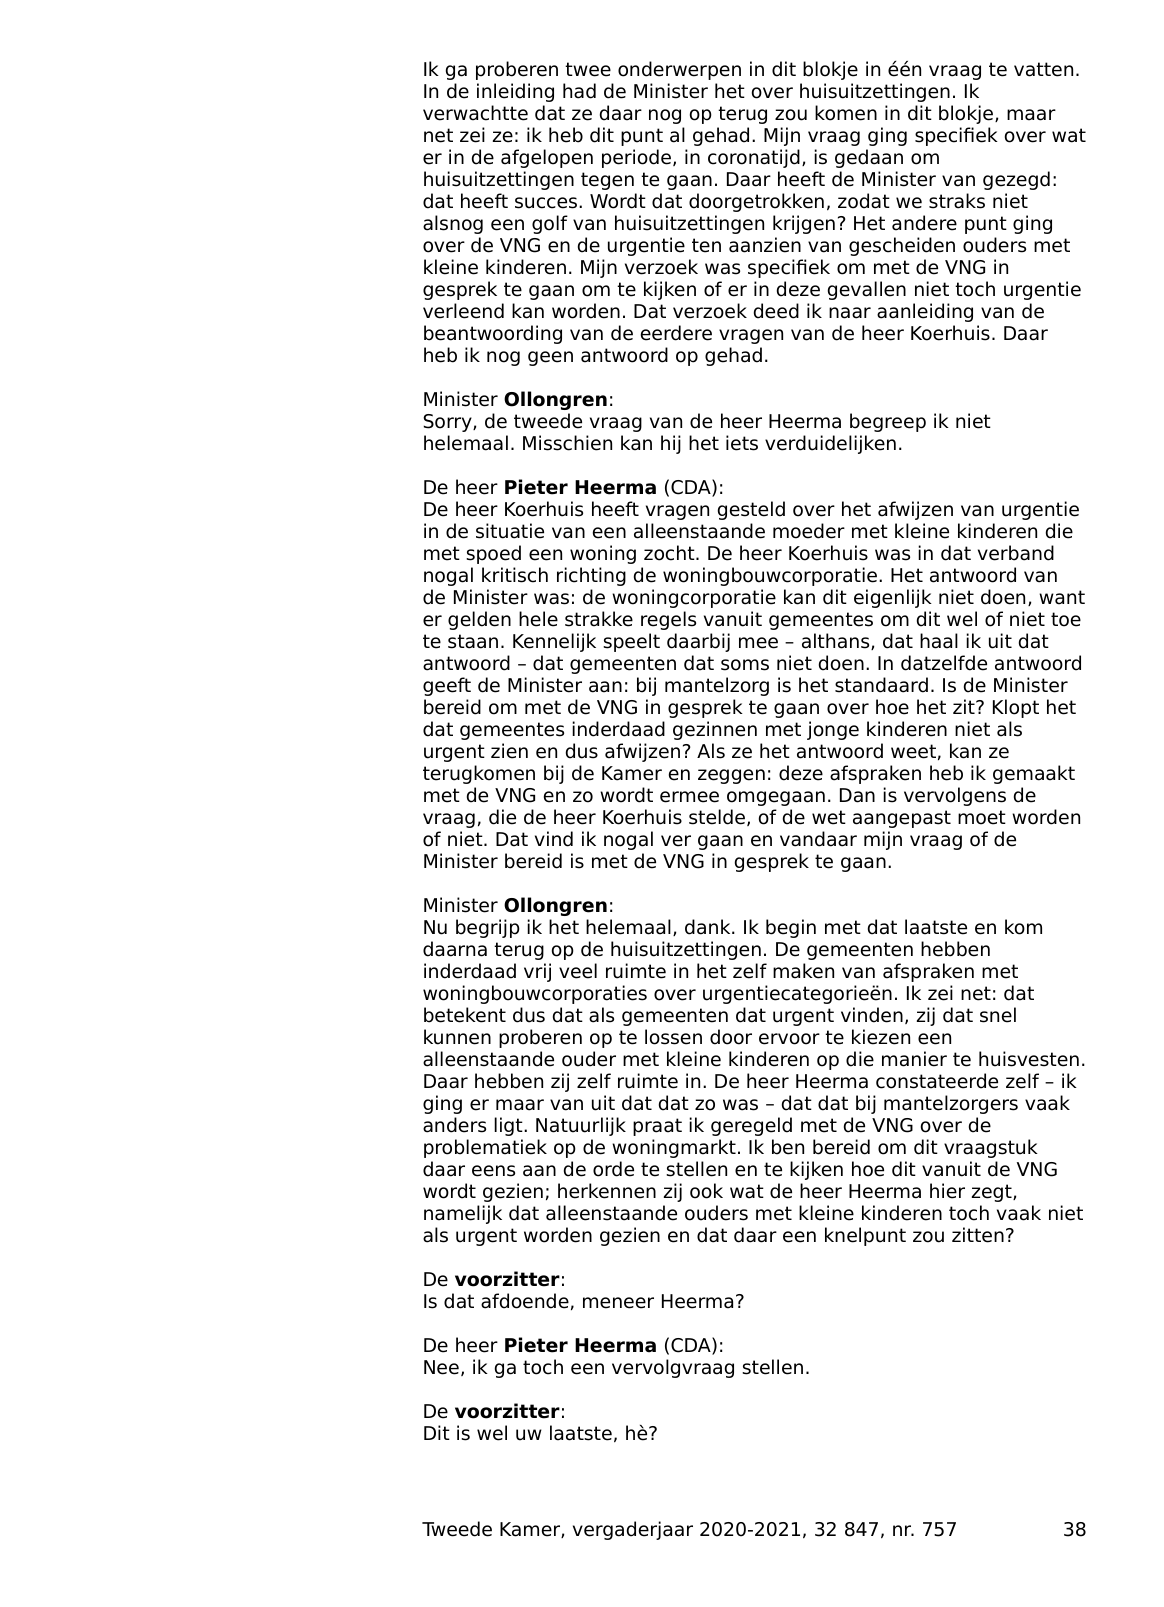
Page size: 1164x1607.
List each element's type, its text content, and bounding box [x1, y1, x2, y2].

text Minister Ollongren: [422, 895, 1087, 917]
text De voorzitter: [422, 1269, 1087, 1291]
text De heer Pieter Heerma (CDA): [422, 477, 1087, 499]
text Nu begrijp ik het helemaal, dank. Ik begin met dat laatste en kom daarna terug op de huisuitzettingen. De gemeenten hebben inderdaad vrij veel ruimte in het zelf maken van afspraken met woningbouwcorporaties over urgentiecategorieën. Ik zei net: dat betekent dus dat als gemeenten dat urgent vinden, zij dat snel kunnen proberen op te lossen door ervoor te kiezen een alleenstaande ouder met kleine kinderen op die manier te huisvesten. Daar hebben zij zelf ruimte in. De heer Heerma constateerde zelf – ik ging er maar van uit dat dat zo was – dat dat bij mantelzorgers vaak anders ligt. Natuurlijk praat ik geregeld met de VNG over de problematiek op de woningmarkt. Ik ben bereid om dit vraagstuk daar eens aan de orde te stellen en te kijken hoe dit vanuit de VNG wordt gezien; herkennen zij ook wat de heer Heerma hier zegt, namelijk dat alleenstaande ouders met kleine kinderen toch vaak niet als urgent worden gezien en dat daar een knelpunt zou zitten? [422, 917, 1087, 1247]
text Nee, ik ga toch een vervolgvraag stellen. [422, 1357, 1087, 1379]
text De heer Pieter Heerma (CDA): [422, 1335, 1087, 1357]
text De voorzitter: [422, 1401, 1087, 1423]
text Dit is wel uw laatste, hè? [422, 1423, 1087, 1445]
text Minister Ollongren: [422, 389, 1087, 411]
text Ik ga proberen twee onderwerpen in dit blokje in één vraag te vatten. In de inleiding had de Minister het over huisuitzettingen. Ik verwachtte dat ze daar nog op terug zou komen in dit blokje, maar net zei ze: ik heb dit punt al gehad. Mijn vraag ging specifiek over wat er in de afgelopen periode, in coronatijd, is gedaan om huisuitzettingen tegen te gaan. Daar heeft de Minister van gezegd: dat heeft succes. Wordt dat doorgetrokken, zodat we straks niet alsnog een golf van huisuitzettingen krijgen? Het andere punt ging over de VNG en de urgentie ten aanzien van gescheiden ouders met kleine kinderen. Mijn verzoek was specifiek om met de VNG in gesprek te gaan om te kijken of er in deze gevallen niet toch urgentie verleend kan worden. Dat verzoek deed ik naar aanleiding van de beantwoording van de eerdere vragen van de heer Koerhuis. Daar heb ik nog geen antwoord op gehad. [422, 59, 1087, 367]
text De heer Koerhuis heeft vragen gesteld over het afwijzen van urgentie in de situatie van een alleenstaande moeder met kleine kinderen die met spoed een woning zocht. De heer Koerhuis was in dat verband nogal kritisch richting de woningbouwcorporatie. Het antwoord van de Minister was: de woningcorporatie kan dit eigenlijk niet doen, want er gelden hele strakke regels vanuit gemeentes om dit wel of niet toe te staan. Kennelijk speelt daarbij mee – althans, dat haal ik uit dat antwoord – dat gemeenten dat soms niet doen. In datzelfde antwoord geeft de Minister aan: bij mantelzorg is het standaard. Is de Minister bereid om met de VNG in gesprek te gaan over hoe het zit? Klopt het dat gemeentes inderdaad gezinnen met jonge kinderen niet als urgent zien en dus afwijzen? Als ze het antwoord weet, kan ze terugkomen bij de Kamer en zeggen: deze afspraken heb ik gemaakt met de VNG en zo wordt ermee omgegaan. Dan is vervolgens de vraag, die de heer Koerhuis stelde, of de wet aangepast moet worden of niet. Dat vind ik nogal ver gaan en vandaar mijn vraag of de Minister bereid is met de VNG in gesprek te gaan. [422, 499, 1087, 873]
text Is dat afdoende, meneer Heerma? [422, 1291, 1087, 1313]
text Sorry, de tweede vraag van de heer Heerma begreep ik niet helemaal. Misschien kan hij het iets verduidelijken. [422, 411, 1087, 455]
